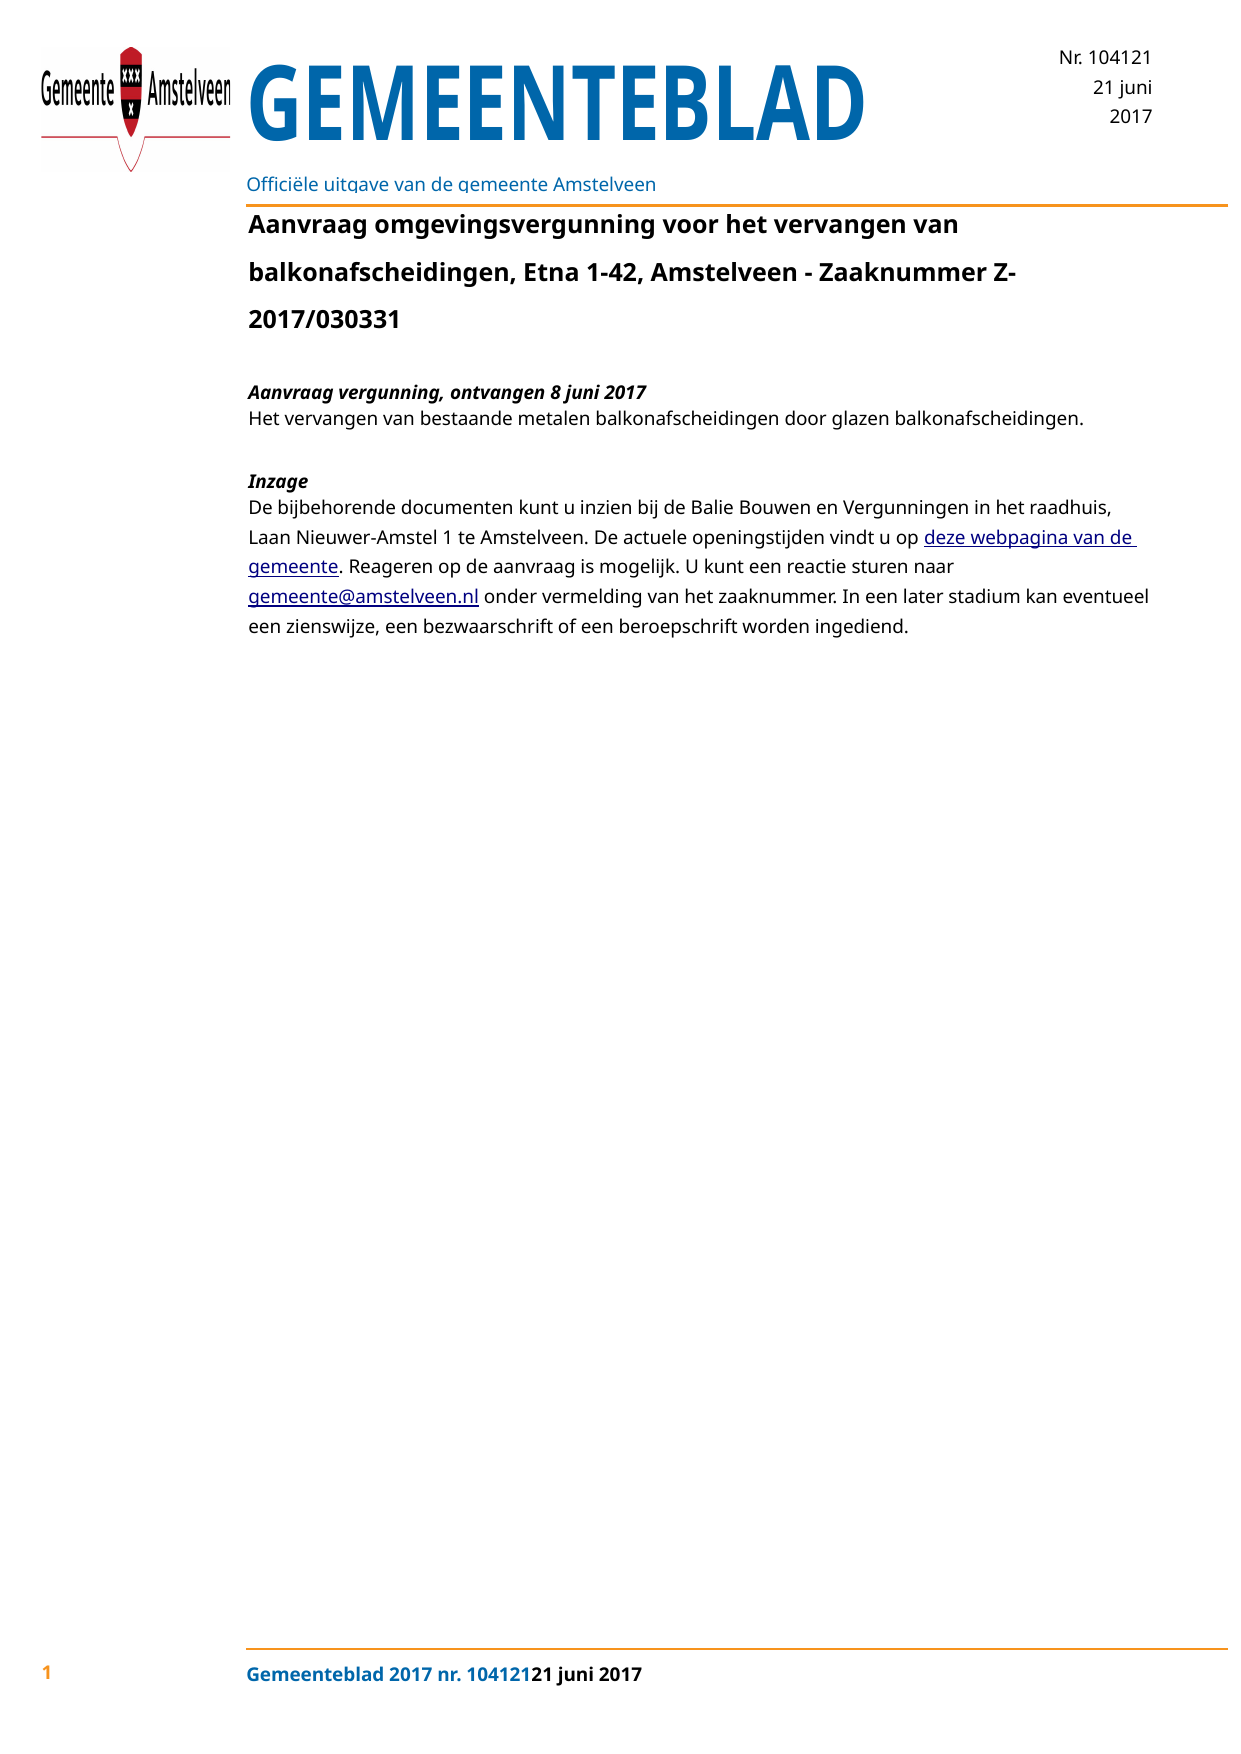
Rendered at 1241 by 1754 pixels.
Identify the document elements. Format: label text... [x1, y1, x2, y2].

picture [41, 47, 231, 172]
text De bijbehorende documenten kunt u inzien bij de Balie Bouwen en Vergunningen in het raadhuis, Laan Nieuwer-Amstel 1 te Amstelveen. De actuele openingstijden vindt u op deze webpagina van de gemeente. Reageren op de aanvraag is mogelijk. U kunt een reactie sturen naar gemeente@amstelveen.nl onder vermelding van het zaaknummer. In een later stadium kan eventueel een zienswijze, een bezwaarschrift of een beroepschrift worden ingediend. [248, 494, 1152, 638]
text Aanvraag omgevingsvergunning voor het vervangen van balkonafscheidingen, Etna 1-42, Amstelveen - Zaaknummer Z-2017/030331 [248, 207, 1152, 336]
text Het vervangen van bestaande metalen balkonafscheidingen door glazen balkonafscheidingen. [248, 405, 1152, 431]
text Aanvraag vergunning, ontvangen 8 juni 2017 [248, 379, 1152, 405]
text Inzage [248, 469, 1152, 494]
